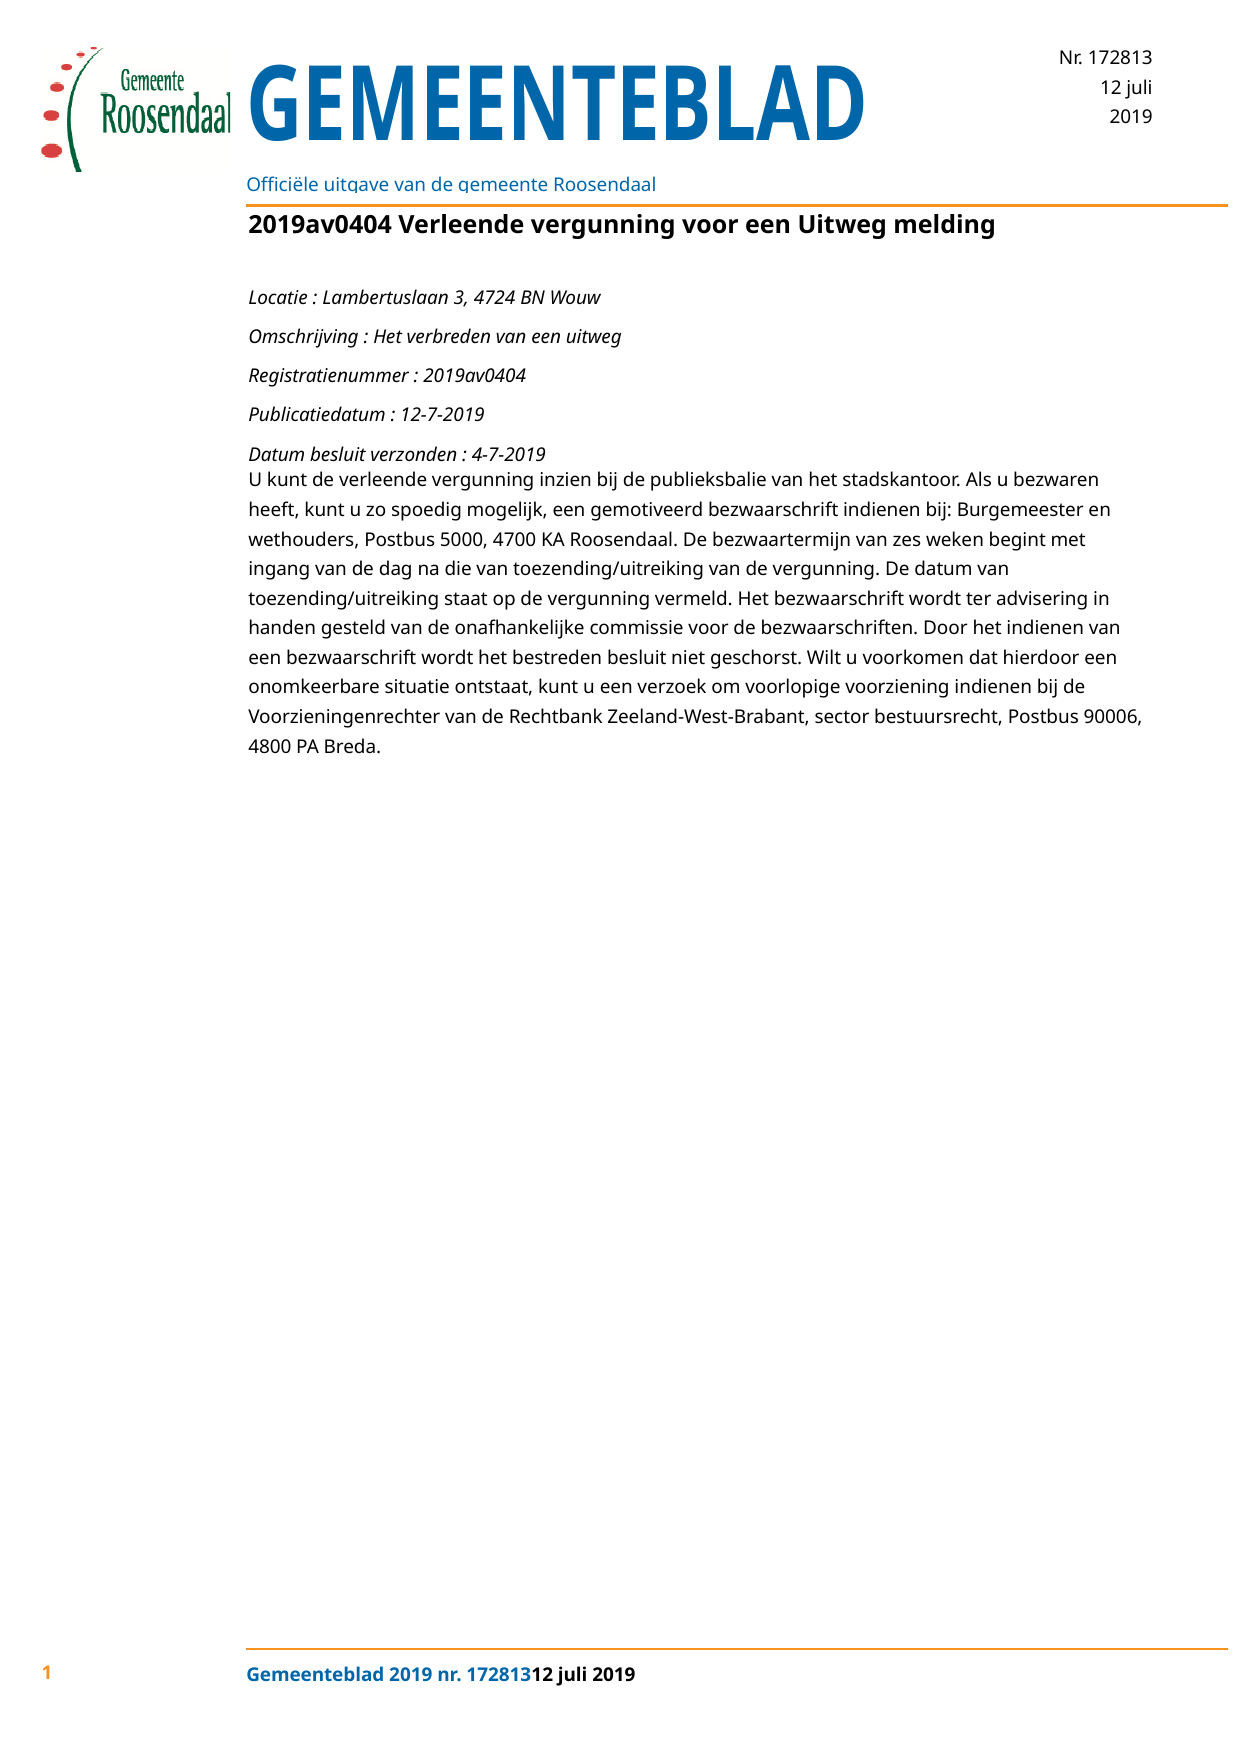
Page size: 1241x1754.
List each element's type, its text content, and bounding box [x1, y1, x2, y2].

text Registratienummer : 2019av0404 [248, 362, 1152, 388]
text Locatie : Lambertuslaan 3, 4724 BN Wouw [248, 284, 1152, 309]
picture [41, 47, 231, 172]
text U kunt de verleende vergunning inzien bij de publieksbalie van het stadskantoor. Als u bezwaren heeft, kunt u zo spoedig mogelijk, een gemotiveerd bezwaarschrift indienen bij: Burgemeester en wethouders, Postbus 5000, 4700 KA Roosendaal. De bezwaartermijn van zes weken begint met ingang van de dag na die van toezending/uitreiking van de vergunning. De datum van toezending/uitreiking staat op de vergunning vermeld. Het bezwaarschrift wordt ter advisering in handen gesteld van de onafhankelijke commissie voor de bezwaarschriften. Door het indienen van een bezwaarschrift wordt het bestreden besluit niet geschorst. Wilt u voorkomen dat hierdoor een onomkeerbare situatie ontstaat, kunt u een verzoek om voorlopige voorziening indienen bij de Voorzieningenrechter van de Rechtbank Zeeland-West-Brabant, sector bestuursrecht, Postbus 90006, 4800 PA Breda. [248, 467, 1152, 759]
text Publicatiedatum : 12-7-2019 [248, 402, 1152, 427]
text 2019av0404 Verleende vergunning voor een Uitweg melding [248, 207, 1152, 241]
text Datum besluit verzonden : 4-7-2019 [248, 441, 1152, 467]
text Omschrijving : Het verbreden van een uitweg [248, 323, 1152, 349]
